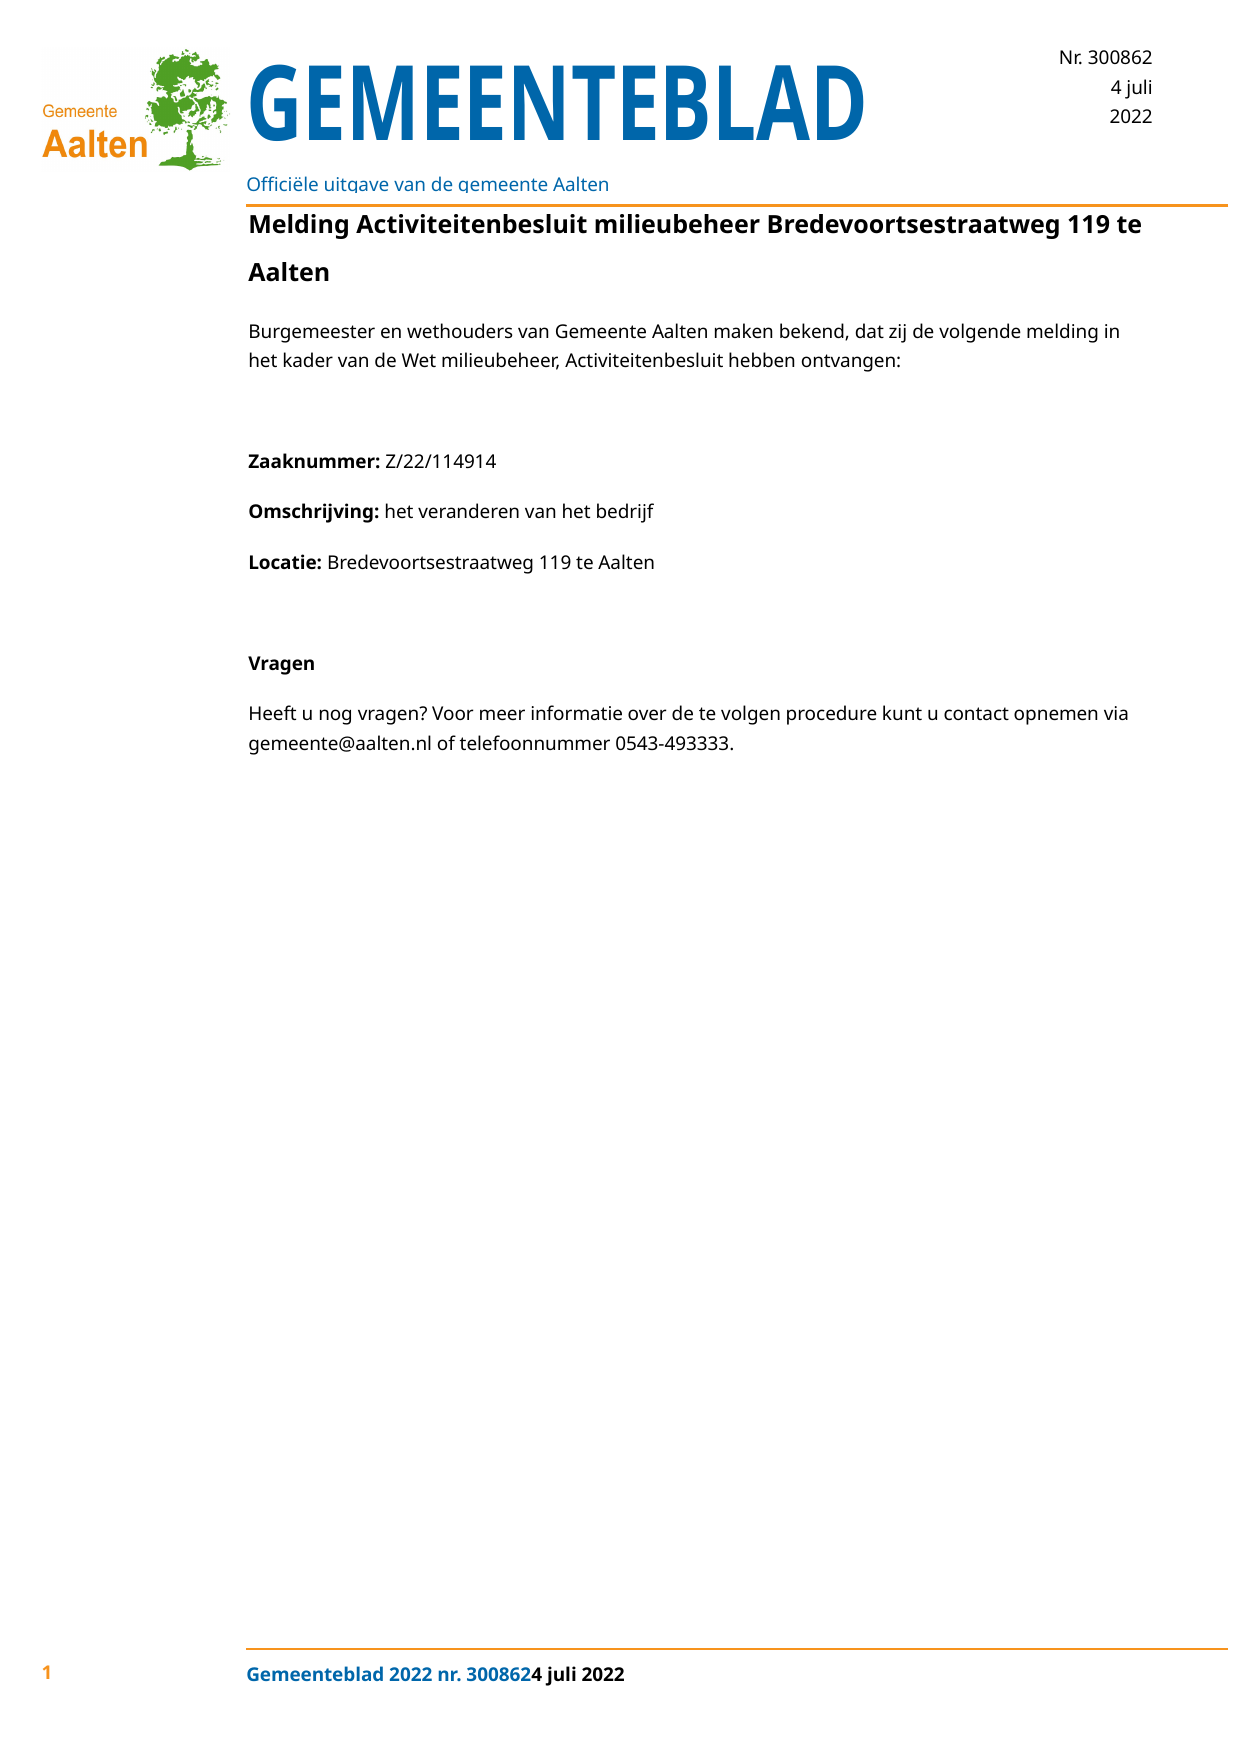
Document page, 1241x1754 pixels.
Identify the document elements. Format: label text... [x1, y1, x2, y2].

text Locatie: Bredevoortsestraatweg 119 te Aalten [248, 549, 1152, 575]
picture [41, 47, 231, 172]
text Burgemeester en wethouders van Gemeente Aalten maken bekend, dat zij de volgende melding in het kader van de Wet milieubeheer, Activiteitenbesluit hebben ontvangen: [248, 318, 1152, 373]
text Melding Activiteitenbesluit milieubeheer Bredevoortsestraatweg 119 te Aalten [248, 207, 1152, 288]
text Zaaknummer: Z/22/114914 [248, 448, 1152, 474]
text Omschrijving: het veranderen van het bedrijf [248, 499, 1152, 524]
text Vragen [248, 650, 1152, 676]
text Heeft u nog vragen? Voor meer informatie over de te volgen procedure kunt u contact opnemen via gemeente@aalten.nl of telefoonnummer 0543-493333. [248, 700, 1152, 756]
